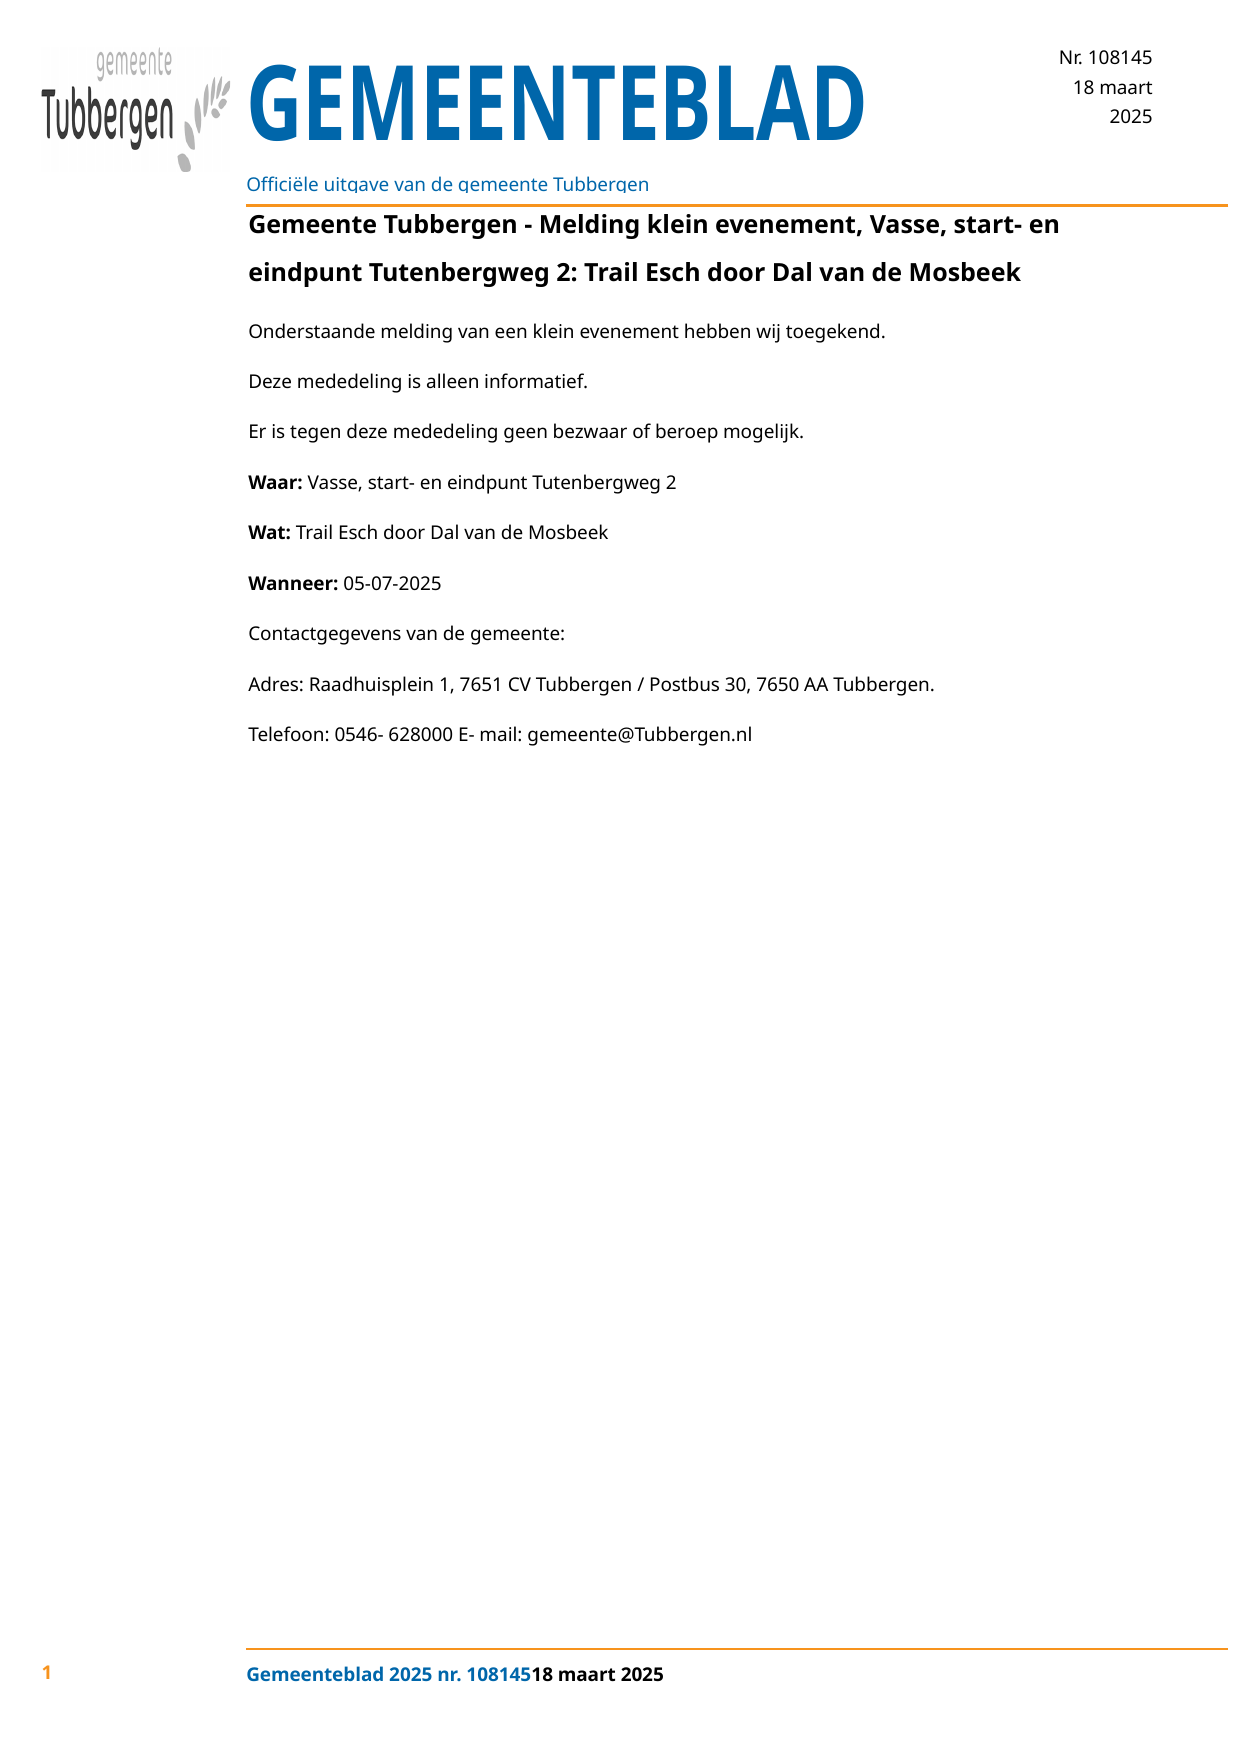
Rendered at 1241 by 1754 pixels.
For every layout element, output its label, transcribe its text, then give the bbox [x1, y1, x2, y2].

text Gemeente Tubbergen - Melding klein evenement, Vasse, start- en eindpunt Tutenbergweg 2: Trail Esch door Dal van de Mosbeek [248, 207, 1152, 288]
text Er is tegen deze mededeling geen bezwaar of beroep mogelijk. [248, 419, 1152, 444]
text Onderstaande melding van een klein evenement hebben wij toegekend. [248, 318, 1152, 344]
text Deze mededeling is alleen informatief. [248, 368, 1152, 394]
picture [41, 47, 231, 172]
text Wat: Trail Esch door Dal van de Mosbeek [248, 519, 1152, 545]
text Waar: Vasse, start- en eindpunt Tutenbergweg 2 [248, 469, 1152, 495]
text Telefoon: 0546- 628000 E- mail: gemeente@Tubbergen.nl [248, 721, 1152, 747]
text Adres: Raadhuisplein 1, 7651 CV Tubbergen / Postbus 30, 7650 AA Tubbergen. [248, 671, 1152, 697]
text Wanneer: 05-07-2025 [248, 570, 1152, 596]
text Contactgegevens van de gemeente: [248, 620, 1152, 646]
